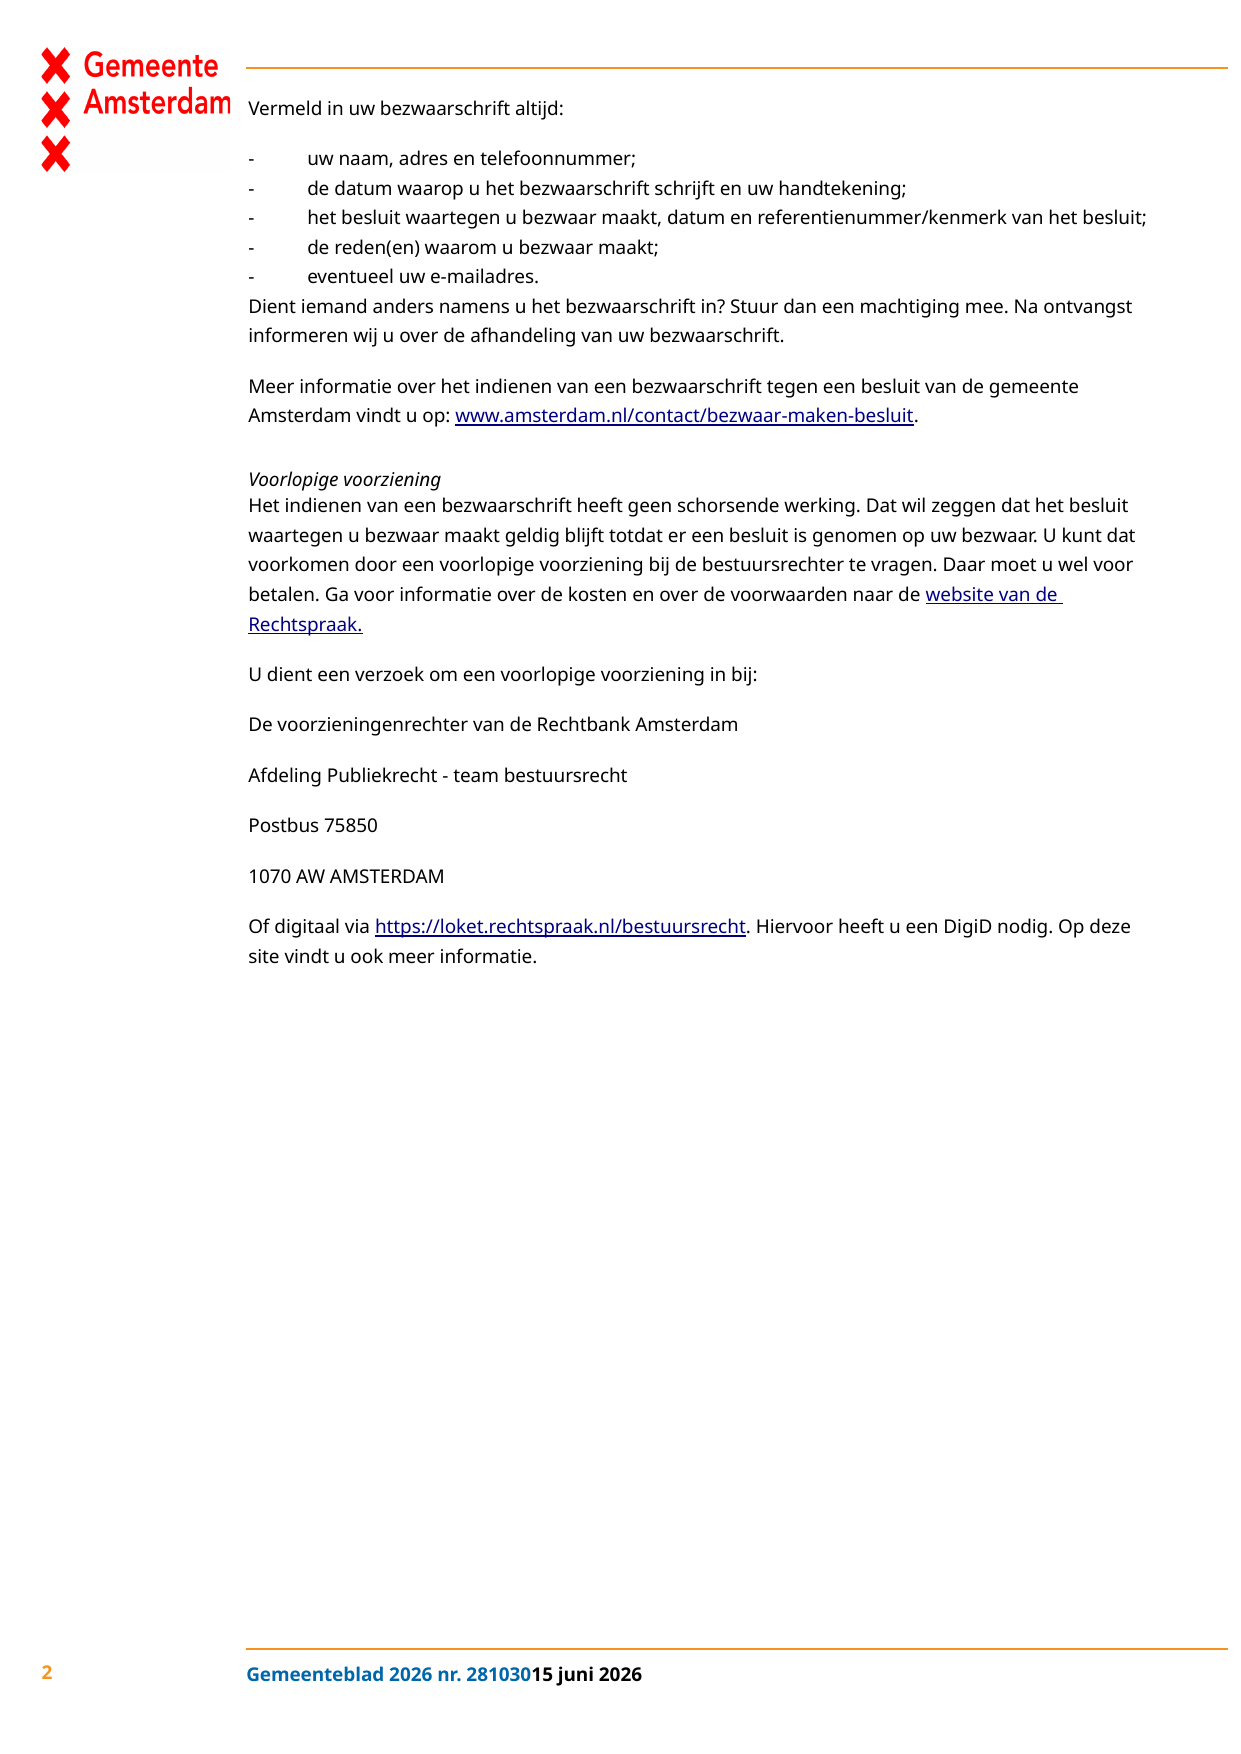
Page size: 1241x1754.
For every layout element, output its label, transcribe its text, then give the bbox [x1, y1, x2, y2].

text De voorzieningenrechter van de Rechtbank Amsterdam [248, 712, 1152, 737]
text Dient iemand anders namens u het bezwaarschrift in? Stuur dan een machtiging mee. Na ontvangst informeren wij u over de afhandeling van uw bezwaarschrift. [248, 293, 1152, 348]
list uw naam, adres en telefoonnummer; [248, 145, 1152, 171]
text Meer informatie over het indienen van een bezwaarschrift tegen een besluit van de gemeente Amsterdam vindt u op: www.amsterdam.nl/contact/bezwaar-maken-besluit. [248, 373, 1152, 428]
list de datum waarop u het bezwaarschrift schrijft en uw handtekening; [248, 175, 1152, 201]
text U dient een verzoek om een voorlopige voorziening in bij: [248, 661, 1152, 687]
list eventueel uw e-mailadres. [248, 263, 1152, 289]
text Vermeld in uw bezwaarschrift altijd: [248, 95, 1152, 121]
text 1070 AW AMSTERDAM [248, 863, 1152, 888]
text Of digitaal via https://loket.rechtspraak.nl/bestuursrecht. Hiervoor heeft u een DigiD nodig. Op deze site vindt u ook meer informatie. [248, 913, 1152, 968]
text Het indienen van een bezwaarschrift heeft geen schorsende werking. Dat wil zeggen dat het besluit waartegen u bezwaar maakt geldig blijft totdat er een besluit is genomen op uw bezwaar. U kunt dat voorkomen door een voorlopige voorziening bij de bestuursrechter te vragen. Daar moet u wel voor betalen. Ga voor informatie over de kosten en over de voorwaarden naar de website van de Rechtspraak. [248, 492, 1152, 636]
picture [41, 47, 231, 172]
list de reden(en) waarom u bezwaar maakt; [248, 234, 1152, 260]
list het besluit waartegen u bezwaar maakt, datum en referentienummer/kenmerk van het besluit; [248, 204, 1152, 230]
text Voorlopige voorziening [248, 467, 1152, 492]
text Afdeling Publiekrecht - team bestuursrecht [248, 762, 1152, 788]
text Postbus 75850 [248, 812, 1152, 838]
